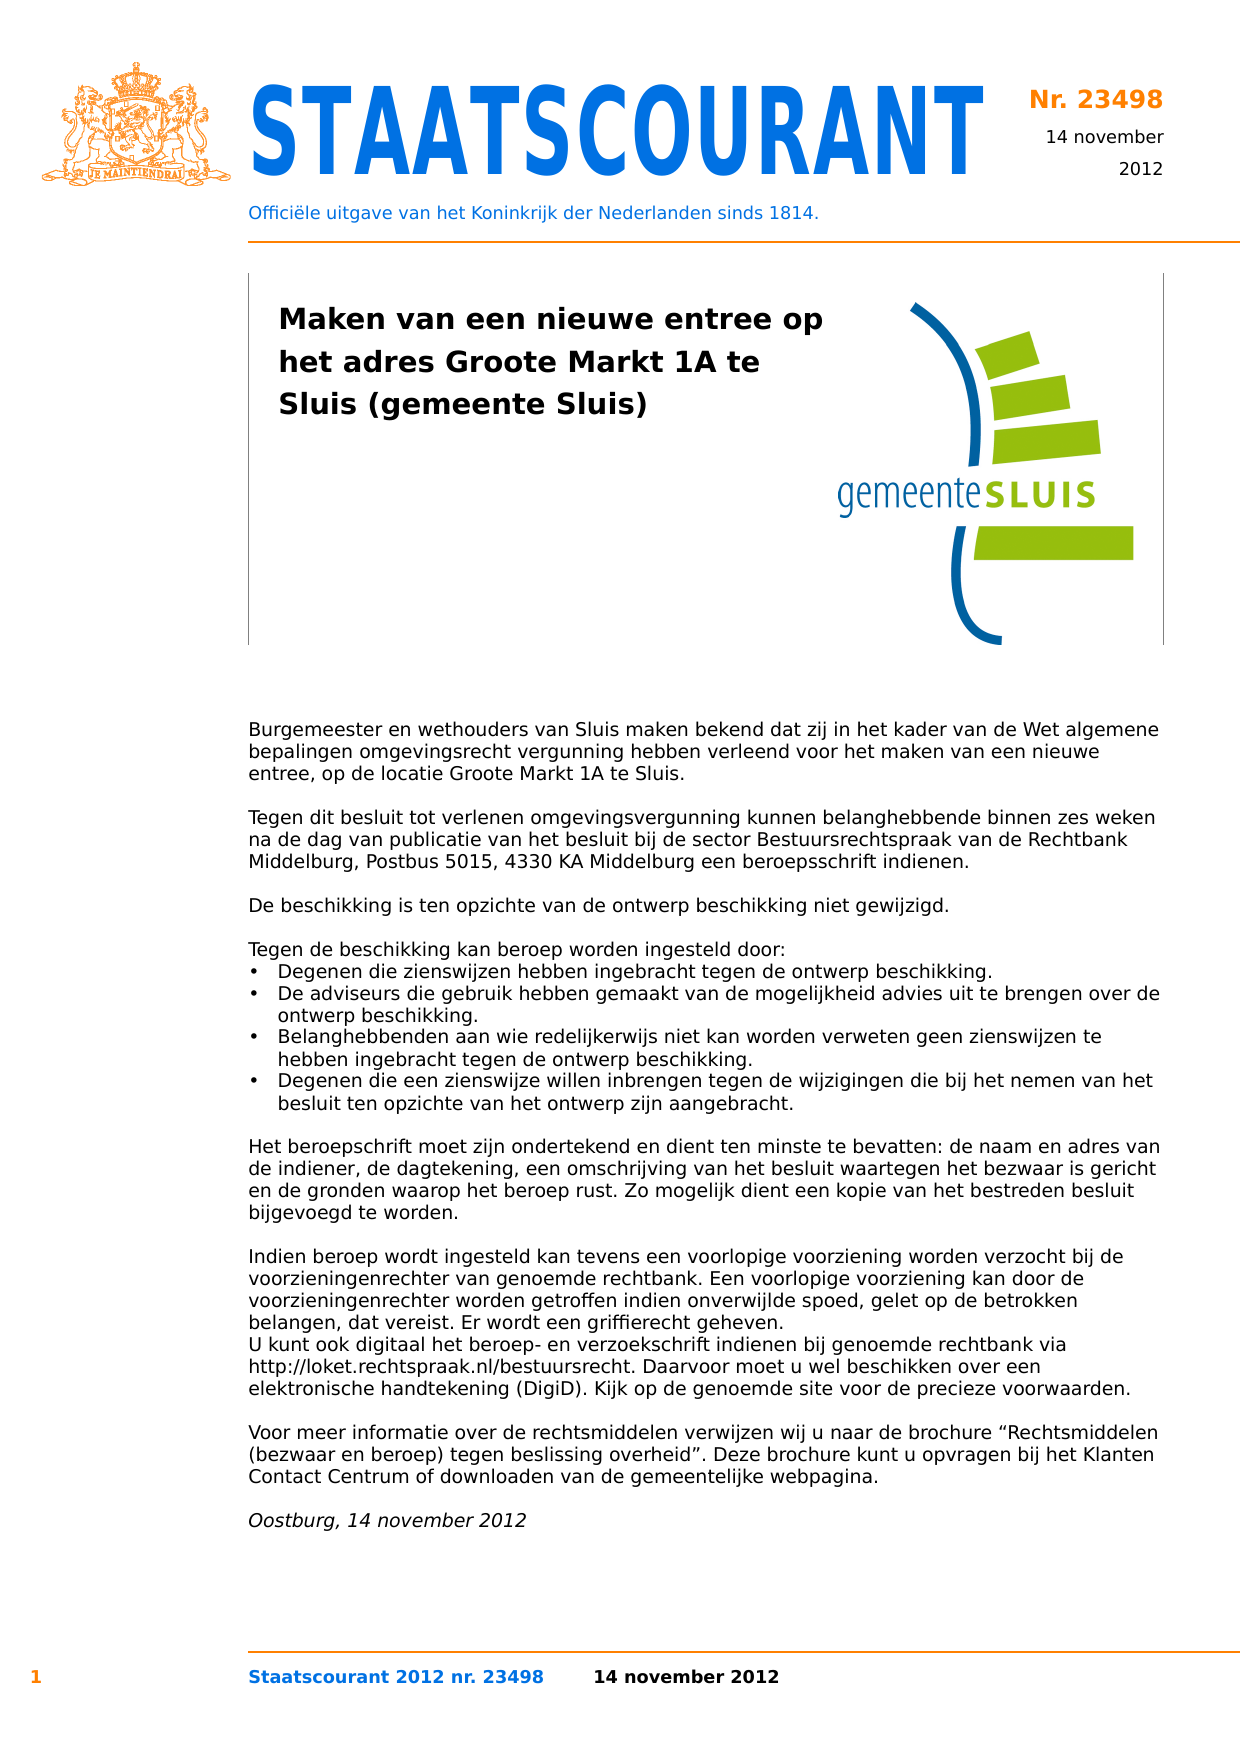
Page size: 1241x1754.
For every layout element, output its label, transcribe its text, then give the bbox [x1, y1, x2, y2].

text • De adviseurs die gebruik hebben gemaakt van de mogelijkheid advies uit te brengen over de ontwerp beschikking. [248, 982, 1163, 1026]
text Tegen dit besluit tot verlenen omgevingsvergunning kunnen belanghebbende binnen zes weken na de dag van publicatie van het besluit bij de sector Bestuursrechtspraak van de Rechtbank Middelburg, Postbus 5015, 4330 KA Middelburg een beroepsschrift indienen. [248, 807, 1163, 873]
table_header [25, 62, 248, 241]
text • Degenen die zienswijzen hebben ingebracht tegen de ontwerp beschikking. [248, 961, 1163, 982]
table_cell 2012 [998, 153, 1240, 203]
text • Degenen die een zienswijze willen inbrengen tegen de wijzigingen die bij het nemen van het besluit ten opzichte van het ontwerp zijn aangebracht. [248, 1070, 1163, 1114]
text Oostburg, 14 november 2012 [248, 1509, 1163, 1532]
text Tegen de beschikking kan beroep worden ingesteld door: [248, 938, 1163, 961]
table_cell Officiële uitgave van het Koninkrijk der Nederlanden sinds 1814. [248, 203, 1240, 241]
text • Belanghebbenden aan wie redelijkerwijs niet kan worden verweten geen zienswijzen te hebben ingebracht tegen de ontwerp beschikking. [248, 1026, 1163, 1070]
text Voor meer informatie over de rechtsmiddelen verwijzen wij u naar de brochure “Rechtsmiddelen (bezwaar en beroep) tegen beslissing overheid”. Deze brochure kunt u opvragen bij het Klanten Contact Centrum of downloaden van de gemeentelijke webpagina. [248, 1422, 1163, 1488]
text De beschikking is ten opzichte van de ontwerp beschikking niet gewijzigd. [248, 895, 1163, 917]
table_header Nr. 23498 [998, 62, 1240, 121]
picture [41, 62, 231, 186]
table_header STAATSCOURANT [248, 62, 998, 203]
picture [838, 302, 1134, 645]
table_cell 14 november [998, 121, 1240, 153]
text Burgemeester en wethouders van Sluis maken bekend dat zij in het kader van de Wet algemene bepalingen omgevingsrecht vergunning hebben verleend voor het maken van een nieuwe entree, op de locatie Groote Markt 1A te Sluis. [248, 719, 1163, 785]
text Indien beroep wordt ingesteld kan tevens een voorlopige voorziening worden verzocht bij de voorzieningenrechter van genoemde rechtbank. Een voorlopige voorziening kan door de voorzieningenrechter worden getroffen indien onverwijlde spoed, gelet op de betrokken belangen, dat vereist. Er wordt een griffierecht geheven. [248, 1246, 1163, 1334]
text Het beroepschrift moet zijn ondertekend en dient ten minste te bevatten: de naam en adres van de indiener, de dagtekening, een omschrijving van het besluit waartegen het bezwaar is gericht en de gronden waarop het beroep rust. Zo mogelijk dient een kopie van het bestreden besluit bijgevoegd te worden. [248, 1136, 1163, 1224]
subtitle Maken van een nieuwe entree op het adres Groote Markt 1A te Sluis (gemeente Sluis) [249, 273, 1163, 645]
text U kunt ook digitaal het beroep- en verzoekschrift indienen bij genoemde rechtbank via http://loket.rechtspraak.nl/bestuursrecht. Daarvoor moet u wel beschikken over een elektronische handtekening (DigiD). Kijk op de genoemde site voor de precieze voorwaarden. [248, 1334, 1163, 1400]
